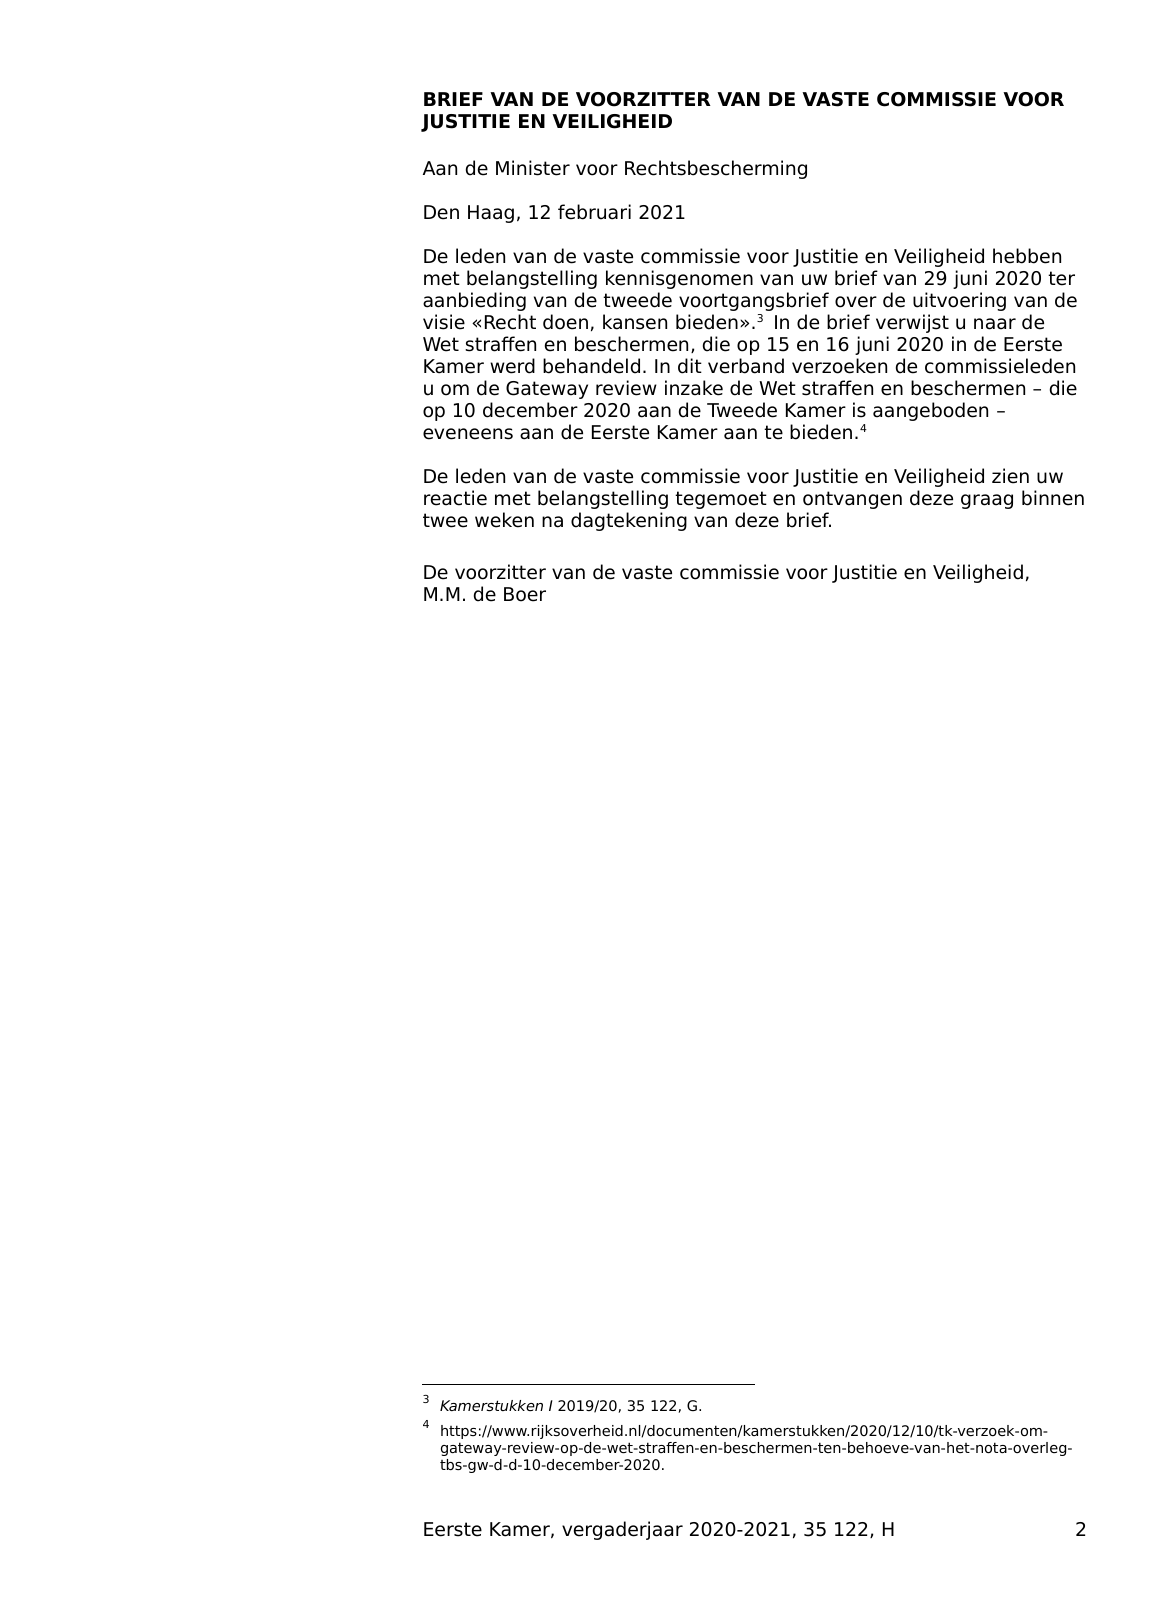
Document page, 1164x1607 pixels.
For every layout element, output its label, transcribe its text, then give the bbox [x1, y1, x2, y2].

text https://www.rijksoverheid.nl/documenten/kamerstukken/2020/12/10/tk-verzoek-om-gateway-review-op-de-wet-straffen-en-beschermen-ten-behoeve-van-het-nota-overleg-tbs-gw-d-d-10-december-2020. [422, 1418, 1087, 1474]
subtitle BRIEF VAN DE VOORZITTER VAN DE VASTE COMMISSIE VOOR JUSTITIE EN VEILIGHEID [422, 89, 1087, 133]
text Den Haag, 12 februari 2021 [422, 202, 1087, 224]
text De voorzitter van de vaste commissie voor Justitie en Veiligheid, M.M. de Boer [422, 562, 1087, 606]
text De leden van de vaste commissie voor Justitie en Veiligheid zien uw reactie met belangstelling tegemoet en ontvangen deze graag binnen twee weken na dagtekening van deze brief. [422, 466, 1087, 532]
text Kamerstukken I 2019/20, 35 122, G. [422, 1393, 1087, 1416]
text Aan de Minister voor Rechtsbescherming [422, 158, 1087, 180]
text De leden van de vaste commissie voor Justitie en Veiligheid hebben met belangstelling kennisgenomen van uw brief van 29 juni 2020 ter aanbieding van de tweede voortgangsbrief over de uitvoering van de visie «Recht doen, kansen bieden». In de brief verwijst u naar de Wet straffen en beschermen, die op 15 en 16 juni 2020 in de Eerste Kamer werd behandeld. In dit verband verzoeken de commissieleden u om de Gateway review inzake de Wet straffen en beschermen – die op 10 december 2020 aan de Tweede Kamer is aangeboden – eveneens aan de Eerste Kamer aan te bieden. [422, 246, 1087, 444]
